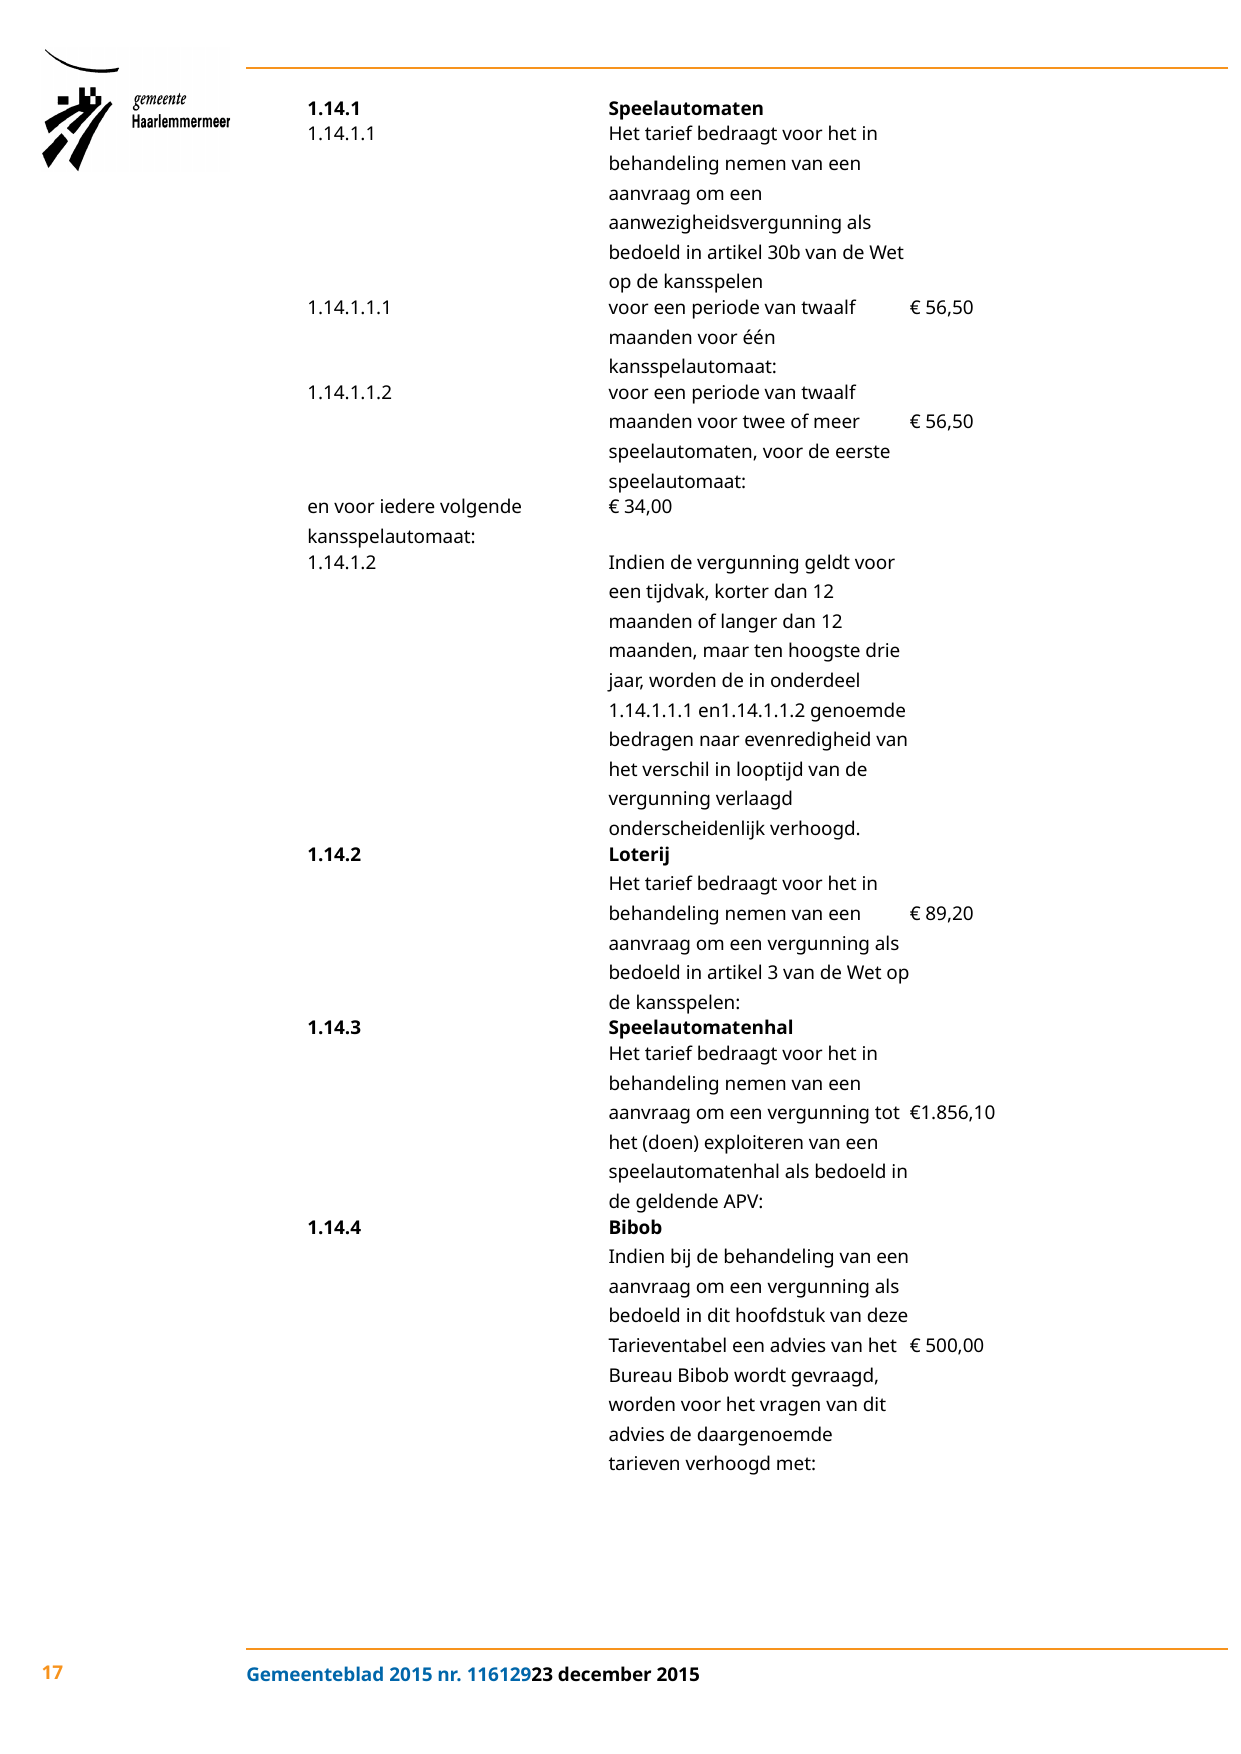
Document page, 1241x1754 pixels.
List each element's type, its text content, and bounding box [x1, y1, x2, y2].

table_cell Het tarief bedraagt voor het in behandeling nemen van een aanvraag om een vergunning tot het (doen) exploiteren van een speelautomatenhal als bedoeld in de geldende APV: [608, 1040, 909, 1214]
table_cell [910, 1015, 1211, 1040]
table_cell voor een periode van twaalf maanden voor twee of meer speelautomaten, voor de eerste speelautomaat: [608, 379, 909, 494]
table_cell € 56,50 [910, 379, 1211, 494]
table_header [910, 95, 1211, 121]
table_header 1.14.1 [307, 95, 608, 121]
table_cell € 56,50 [910, 294, 1211, 379]
table_cell 1.14.1.1.1 [307, 294, 608, 379]
table_header Speelautomaten [608, 95, 909, 121]
picture [41, 47, 231, 172]
table_cell € 500,00 [910, 1214, 1211, 1476]
table_cell [910, 549, 1211, 841]
table_cell Speelautomatenhal [608, 1015, 909, 1040]
table_cell Het tarief bedraagt voor het in behandeling nemen van een aanvraag om een aanwezigheidsvergunning als bedoeld in artikel 30b van de Wet op de kansspelen [608, 121, 909, 294]
table_cell 1.14.3 [307, 1015, 608, 1040]
table_cell 1.14.1.2 [307, 549, 608, 841]
table_cell 1.14.1.1 [307, 121, 608, 294]
table_cell Bibob Indien bij de behandeling van een aanvraag om een vergunning als bedoeld in dit hoofdstuk van deze Tarieventabel een advies van het Bureau Bibob wordt gevraagd, worden voor het vragen van dit advies de daargenoemde tarieven verhoogd met: [608, 1214, 909, 1476]
table_cell € 34,00 [608, 494, 909, 549]
table_cell 1.14.2 [307, 841, 608, 1014]
table_cell 1.14.4 [307, 1214, 608, 1476]
table_cell Loterij Het tarief bedraagt voor het in behandeling nemen van een aanvraag om een vergunning als bedoeld in artikel 3 van de Wet op de kansspelen: [608, 841, 909, 1014]
table_cell [307, 1040, 608, 1214]
table_cell €1.856,10 [910, 1040, 1211, 1214]
table_cell [910, 121, 1211, 294]
table_cell en voor iedere volgende kansspelautomaat: [307, 494, 608, 549]
table_cell 1.14.1.1.2 [307, 379, 608, 494]
table_cell € 89,20 [910, 841, 1211, 1014]
table_cell Indien de vergunning geldt voor een tijdvak, korter dan 12 maanden of langer dan 12 maanden, maar ten hoogste drie jaar, worden de in onderdeel 1.14.1.1.1 en1.14.1.1.2 genoemde bedragen naar evenredigheid van het verschil in looptijd van de vergunning verlaagd onderscheidenlijk verhoogd. [608, 549, 909, 841]
table_cell voor een periode van twaalf maanden voor één kansspelautomaat: [608, 294, 909, 379]
